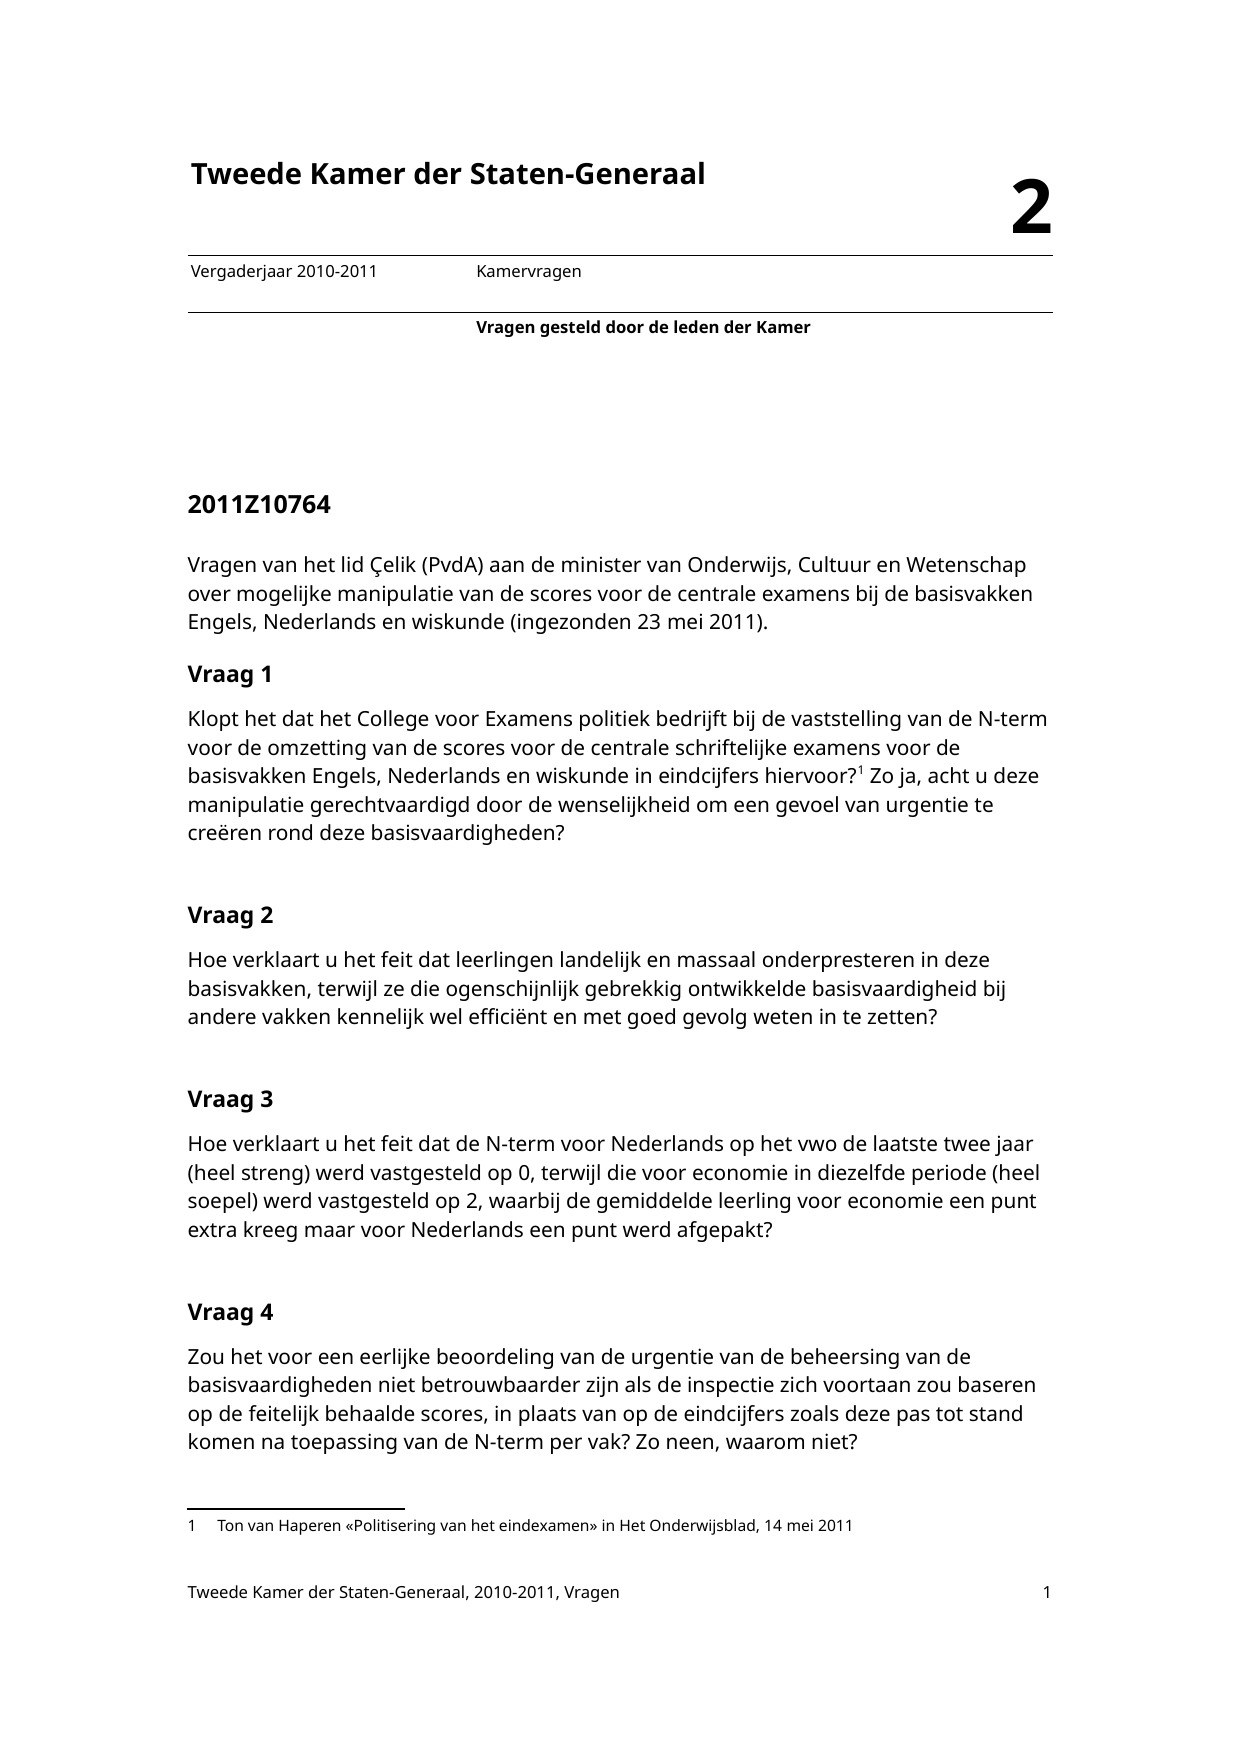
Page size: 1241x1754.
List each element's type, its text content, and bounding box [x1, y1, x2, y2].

table_cell Vragen gesteld door de leden der Kamer [473, 313, 1053, 339]
text 2011Z10764 [187, 487, 1053, 521]
subtitle Vraag 4 [187, 1296, 1053, 1327]
subtitle Vraag 3 [187, 1083, 1053, 1114]
text Hoe verklaart u het feit dat leerlingen landelijk en massaal onderpresteren in deze basisvakken, terwijl ze die ogenschijnlijk gebrekkig ontwikkelde basisvaardigheid bij andere vakken kennelijk wel efficiënt en met goed gevolg weten in te zetten? [187, 945, 1053, 1031]
text Klopt het dat het College voor Examens politiek bedrijft bij de vaststelling van de N-term voor de omzetting van de scores voor de centrale schriftelijke examens voor de basisvakken Engels, Nederlands en wiskunde in eindcijfers hiervoor? Zo ja, acht u deze manipulatie gerechtvaardigd door de wenselijkheid om een gevoel van urgentie te creëren rond deze basisvaardigheden? [187, 704, 1053, 847]
table_cell [188, 313, 473, 339]
text Vragen van het lid Çelik (PvdA) aan de minister van Onderwijs, Cultuur en Wetenschap over mogelijke manipulatie van de scores voor de centrale examens bij de basisvakken Engels, Nederlands en wiskunde (ingezonden 23 mei 2011). [187, 550, 1053, 636]
table_cell Kamervragen [473, 256, 1053, 312]
table_header Tweede Kamer der Staten-Generaal [188, 150, 879, 255]
table_cell Vergaderjaar 2010-2011 [188, 256, 473, 312]
subtitle Vraag 1 [187, 658, 1053, 689]
table_header 2 [880, 150, 1053, 255]
text Hoe verklaart u het feit dat de N-term voor Nederlands op het vwo de laatste twee jaar (heel streng) werd vastgesteld op 0, terwijl die voor economie in diezelfde periode (heel soepel) werd vastgesteld op 2, waarbij de gemiddelde leerling voor economie een punt extra kreeg maar voor Nederlands een punt werd afgepakt? [187, 1129, 1053, 1243]
subtitle Vraag 2 [187, 899, 1053, 930]
text Zou het voor een eerlijke beoordeling van de urgentie van de beheersing van de basisvaardigheden niet betrouwbaarder zijn als de inspectie zich voortaan zou baseren op de feitelijk behaalde scores, in plaats van op de eindcijfers zoals deze pas tot stand komen na toepassing van de N-term per vak? Zo neen, waarom niet? [187, 1342, 1053, 1456]
text Ton van Haperen «Politisering van het eindexamen» in Het Onderwijsblad, 14 mei 2011 [187, 1508, 1053, 1536]
